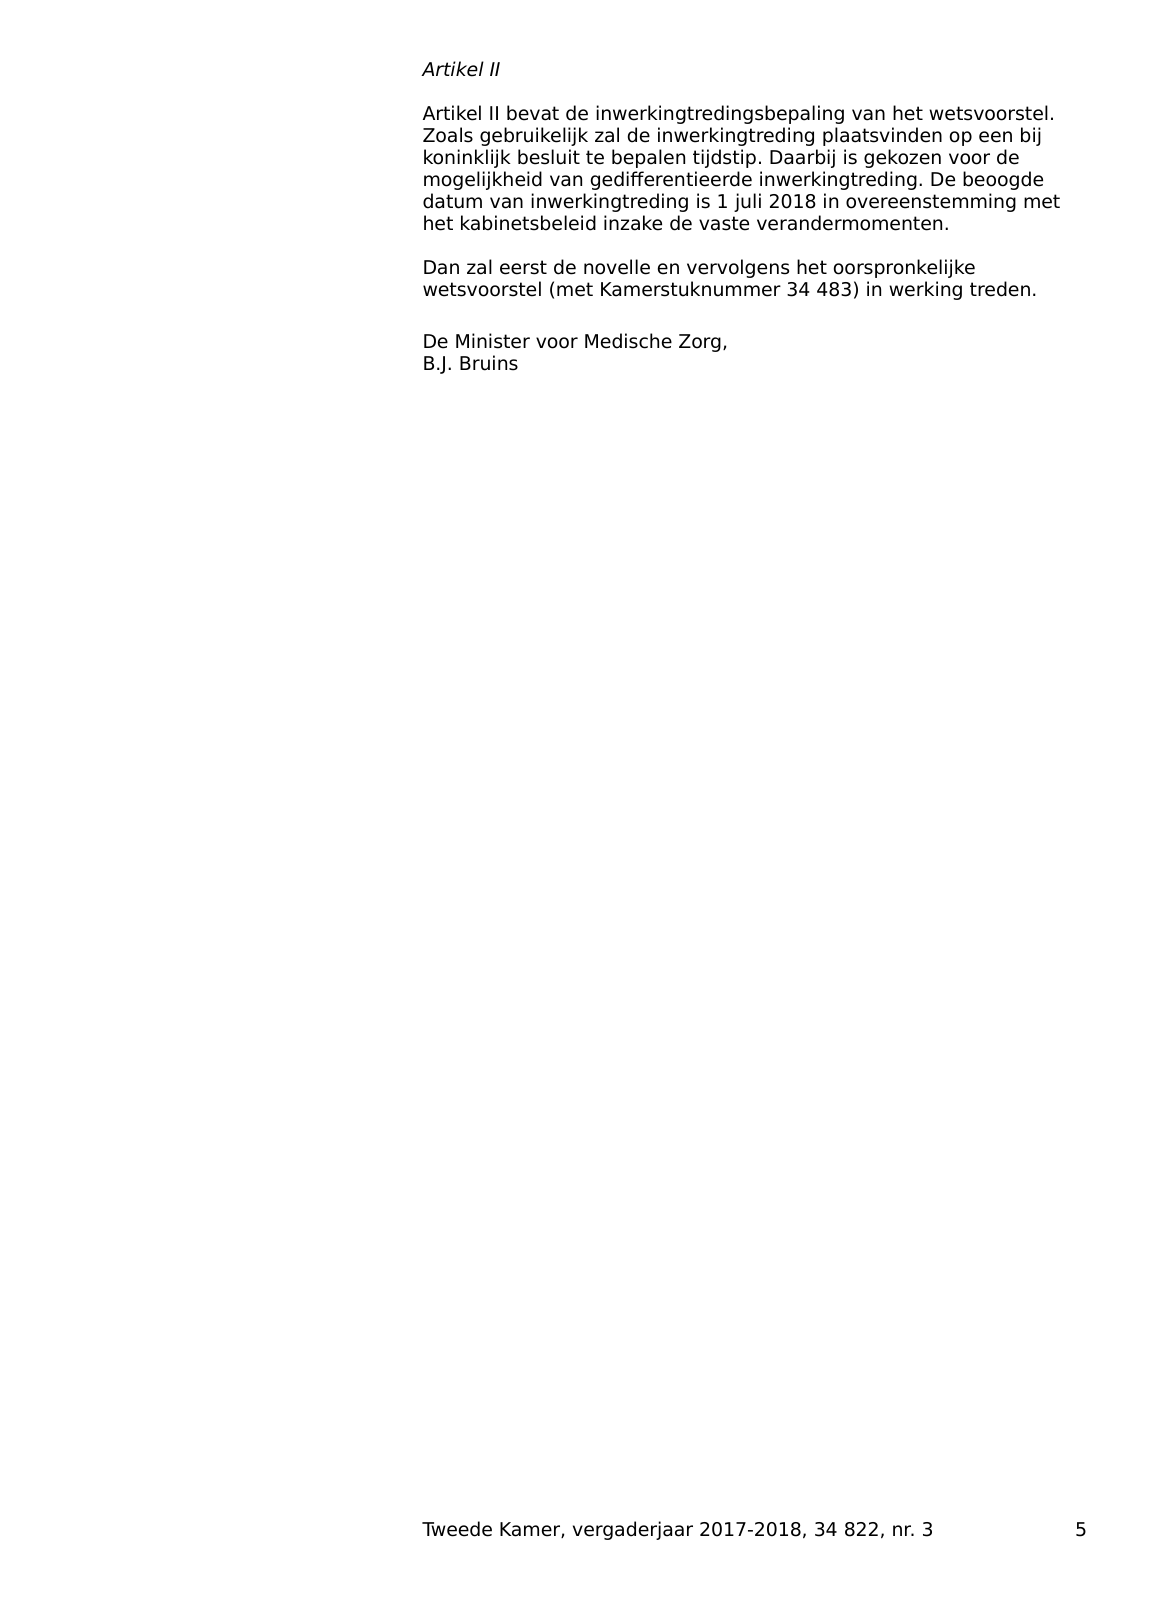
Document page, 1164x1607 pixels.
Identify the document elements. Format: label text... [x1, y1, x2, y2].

text Dan zal eerst de novelle en vervolgens het oorspronkelijke wetsvoorstel (met Kamerstuknummer 34 483) in werking treden. [422, 257, 1087, 301]
text Artikel II bevat de inwerkingtredingsbepaling van het wetsvoorstel. Zoals gebruikelijk zal de inwerkingtreding plaatsvinden op een bij koninklijk besluit te bepalen tijdstip. Daarbij is gekozen voor de mogelijkheid van gedifferentieerde inwerkingtreding. De beoogde datum van inwerkingtreding is 1 juli 2018 in overeenstemming met het kabinetsbeleid inzake de vaste verandermomenten. [422, 103, 1087, 235]
text De Minister voor Medische Zorg, B.J. Bruins [422, 331, 1087, 375]
subtitle Artikel II [422, 59, 1087, 81]
